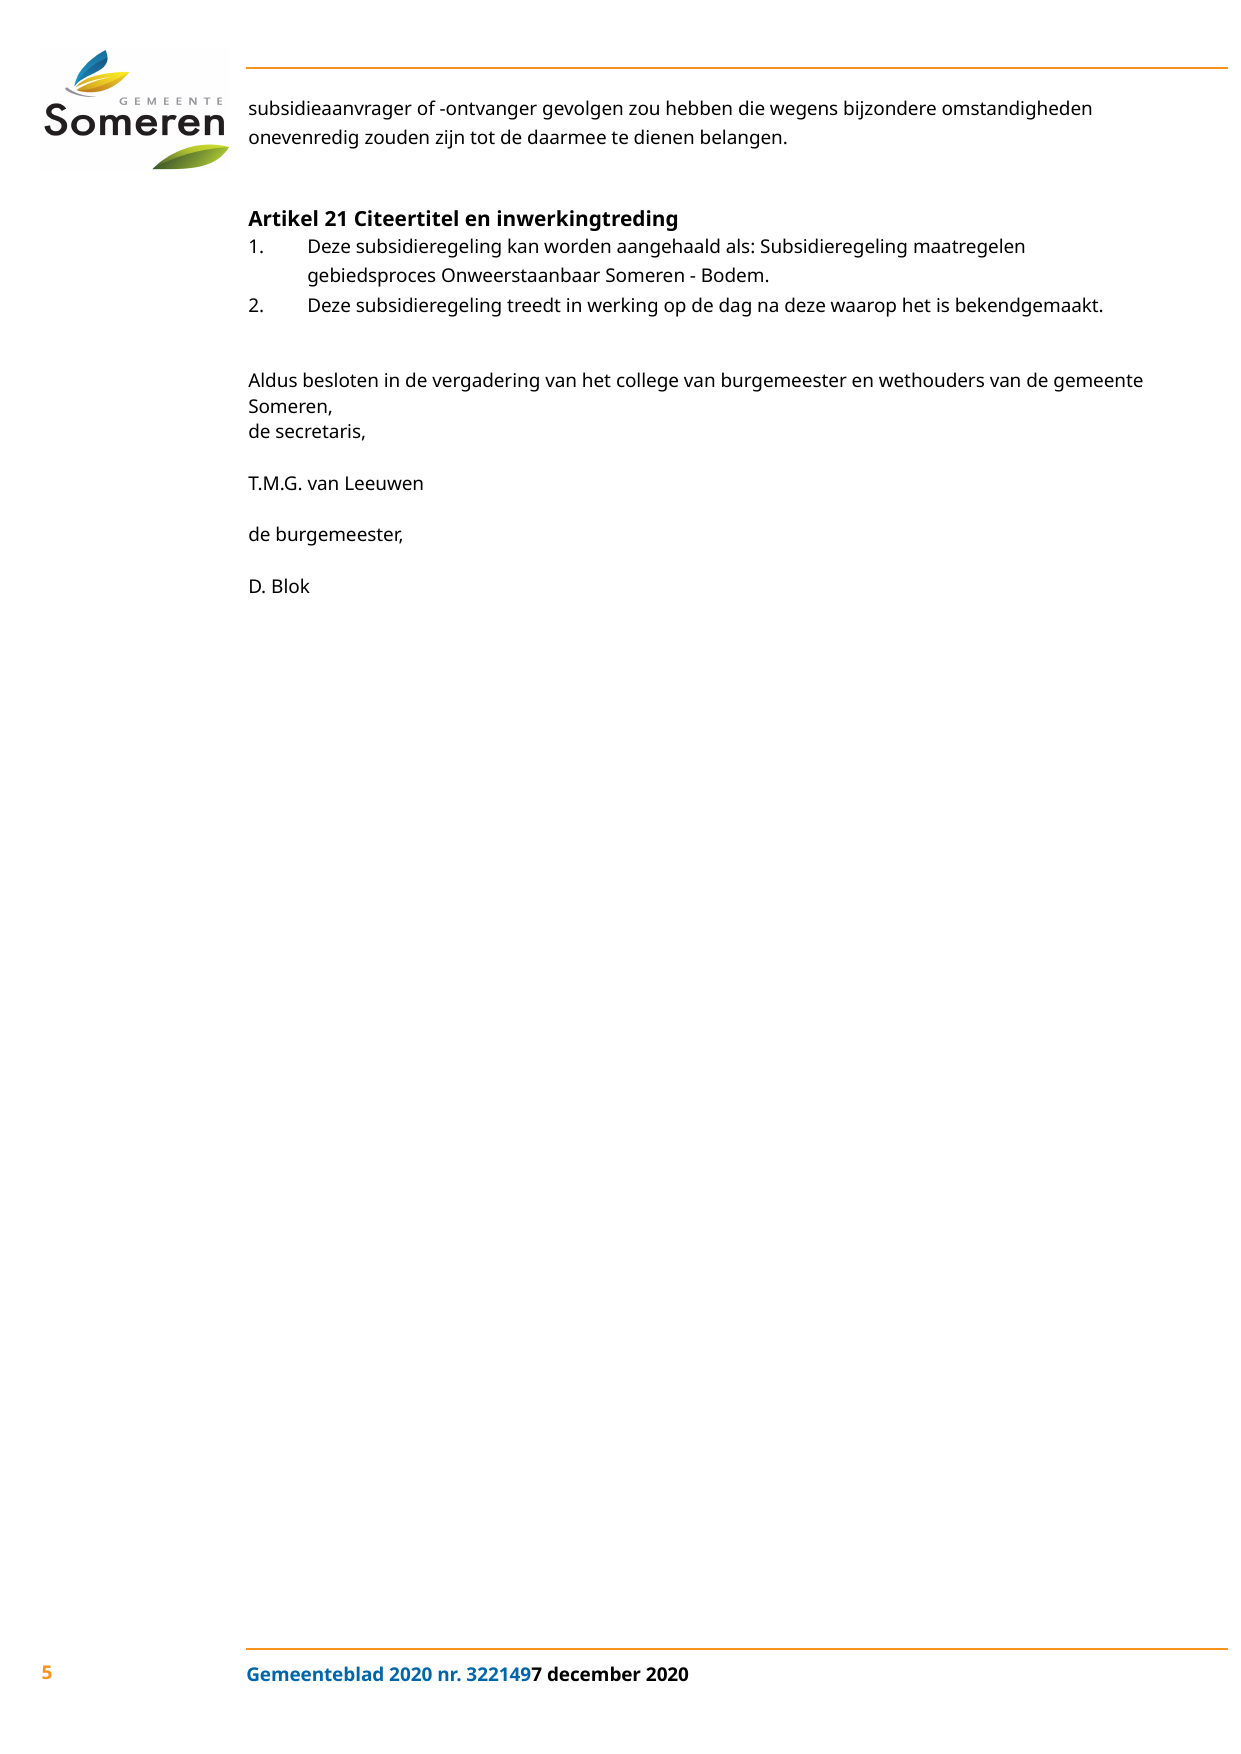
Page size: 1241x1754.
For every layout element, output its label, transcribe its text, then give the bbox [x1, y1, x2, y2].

text subsidieaanvrager of -ontvanger gevolgen zou hebben die wegens bijzondere omstandigheden onevenredig zouden zijn tot de daarmee te dienen belangen. [248, 95, 1152, 150]
list Deze subsidieregeling treedt in werking op de dag na deze waarop het is bekendgemaakt. [248, 292, 1152, 318]
text T.M.G. van Leeuwen [248, 470, 1152, 496]
text de secretaris, [248, 419, 1152, 444]
text D. Blok [248, 573, 1152, 599]
text Artikel 21 Citeertitel en inwerkingtreding [248, 204, 1152, 233]
picture [41, 47, 231, 172]
text de burgemeester, [248, 522, 1152, 547]
text Aldus besloten in de vergadering van het college van burgemeester en wethouders van de gemeente Someren, [248, 367, 1152, 419]
list Deze subsidieregeling kan worden aangehaald als: Subsidieregeling maatregelen gebiedsproces Onweerstaanbaar Someren - Bodem. [248, 233, 1152, 288]
